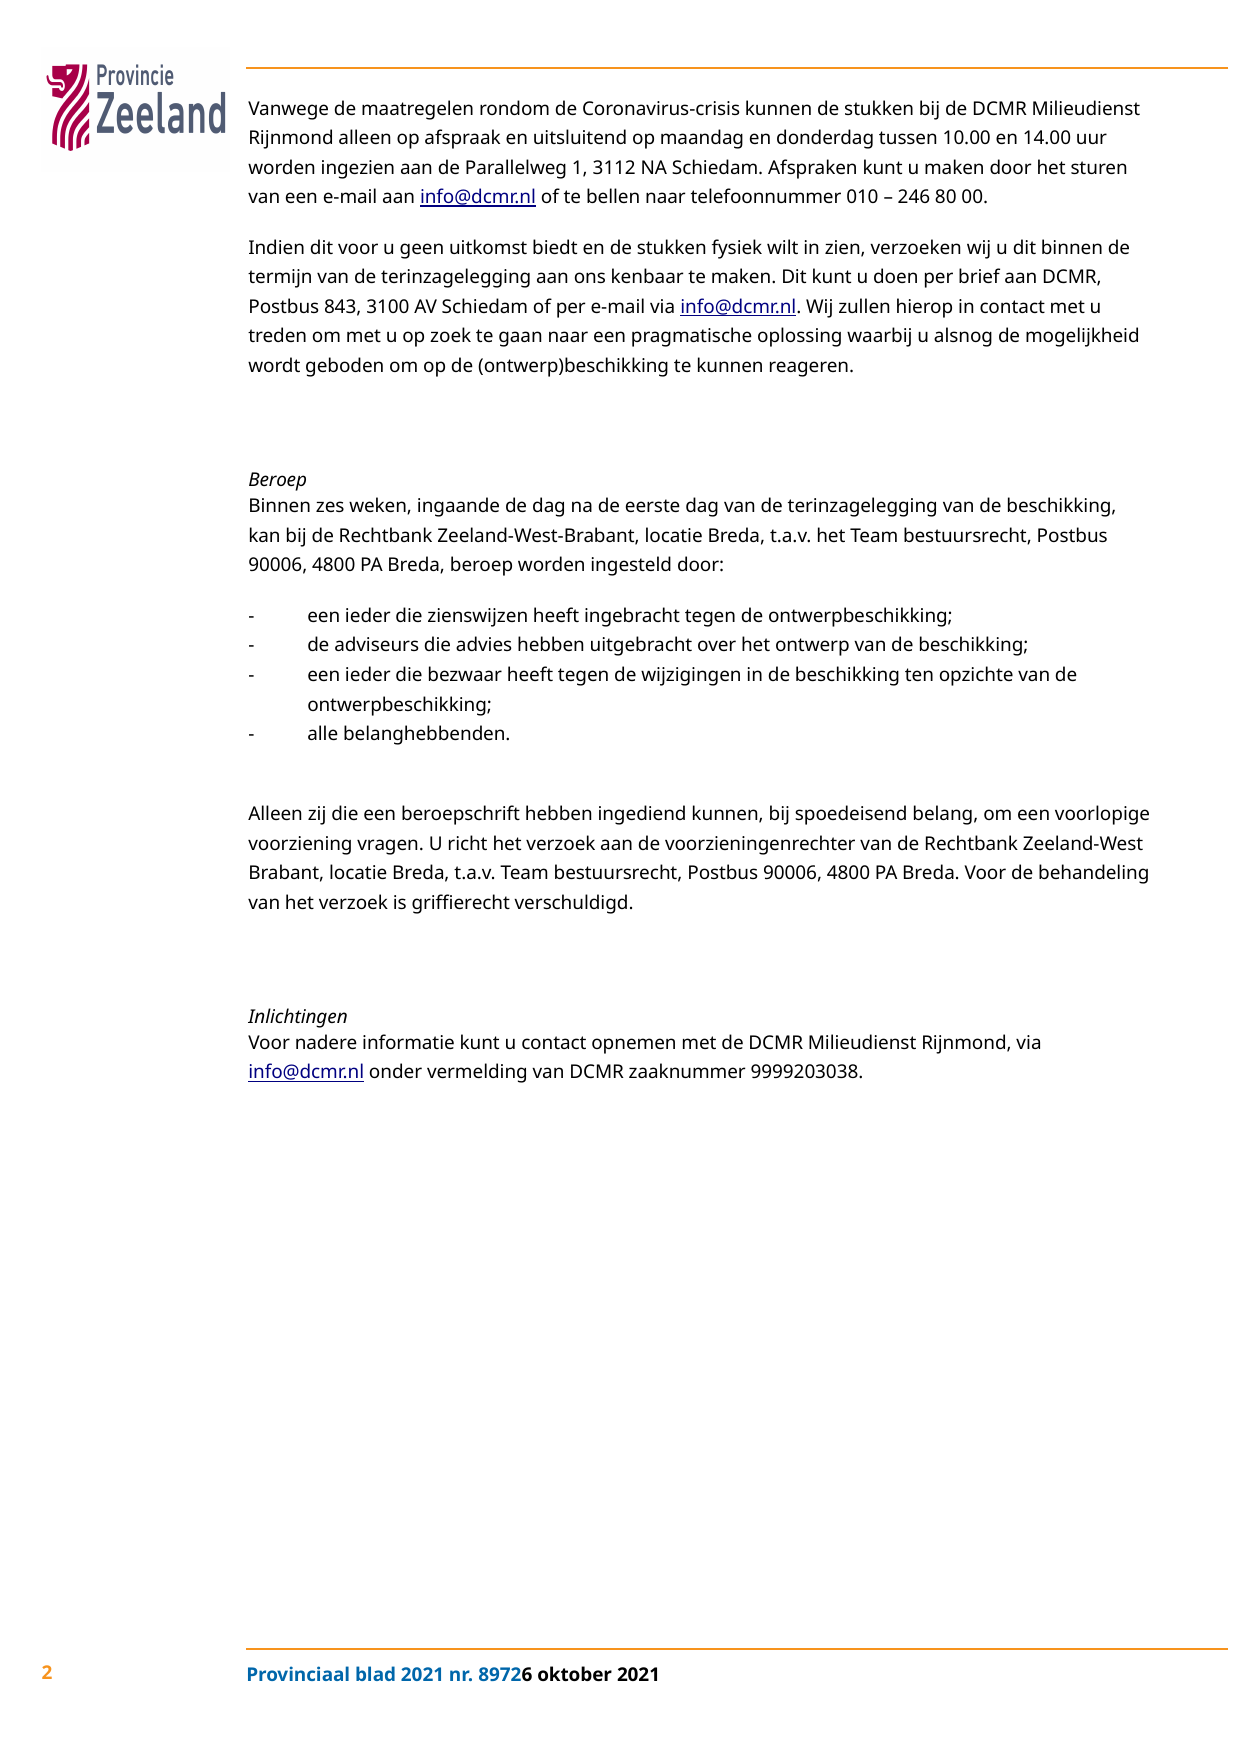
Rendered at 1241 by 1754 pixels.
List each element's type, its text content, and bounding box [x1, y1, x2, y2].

text Beroep [248, 467, 1152, 492]
text Inlichtingen [248, 1003, 1152, 1029]
list een ieder die zienswijzen heeft ingebracht tegen de ontwerpbeschikking; [248, 602, 1152, 628]
text Vanwege de maatregelen rondom de Coronavirus-crisis kunnen de stukken bij de DCMR Milieudienst Rijnmond alleen op afspraak en uitsluitend op maandag en donderdag tussen 10.00 en 14.00 uur worden ingezien aan de Parallelweg 1, 3112 NA Schiedam. Afspraken kunt u maken door het sturen van een e-mail aan info@dcmr.nl of te bellen naar telefoonnummer 010 – 246 80 00. [248, 95, 1152, 209]
list een ieder die bezwaar heeft tegen de wijzigingen in de beschikking ten opzichte van de ontwerpbeschikking; [248, 661, 1152, 716]
list de adviseurs die advies hebben uitgebracht over het ontwerp van de beschikking; [248, 632, 1152, 657]
text Voor nadere informatie kunt u contact opnemen met de DCMR Milieudienst Rijnmond, via info@dcmr.nl onder vermelding van DCMR zaaknummer 9999203038. [248, 1029, 1152, 1084]
text Binnen zes weken, ingaande de dag na de eerste dag van de terinzagelegging van de beschikking, kan bij de Rechtbank Zeeland-West-Brabant, locatie Breda, t.a.v. het Team bestuursrecht, Postbus 90006, 4800 PA Breda, beroep worden ingesteld door: [248, 492, 1152, 577]
picture [41, 47, 231, 172]
text Indien dit voor u geen uitkomst biedt en de stukken fysiek wilt in zien, verzoeken wij u dit binnen de termijn van de terinzagelegging aan ons kenbaar te maken. Dit kunt u doen per brief aan DCMR, Postbus 843, 3100 AV Schiedam of per e-mail via info@dcmr.nl. Wij zullen hierop in contact met u treden om met u op zoek te gaan naar een pragmatische oplossing waarbij u alsnog de mogelijkheid wordt geboden om op de (ontwerp)beschikking te kunnen reageren. [248, 234, 1152, 378]
list alle belanghebbenden. [248, 720, 1152, 746]
text Alleen zij die een beroepschrift hebben ingediend kunnen, bij spoedeisend belang, om een voorlopige voorziening vragen. U richt het verzoek aan de voorzieningenrechter van de Rechtbank Zeeland-West Brabant, locatie Breda, t.a.v. Team bestuursrecht, Postbus 90006, 4800 PA Breda. Voor de behandeling van het verzoek is griffierecht verschuldigd. [248, 800, 1152, 915]
